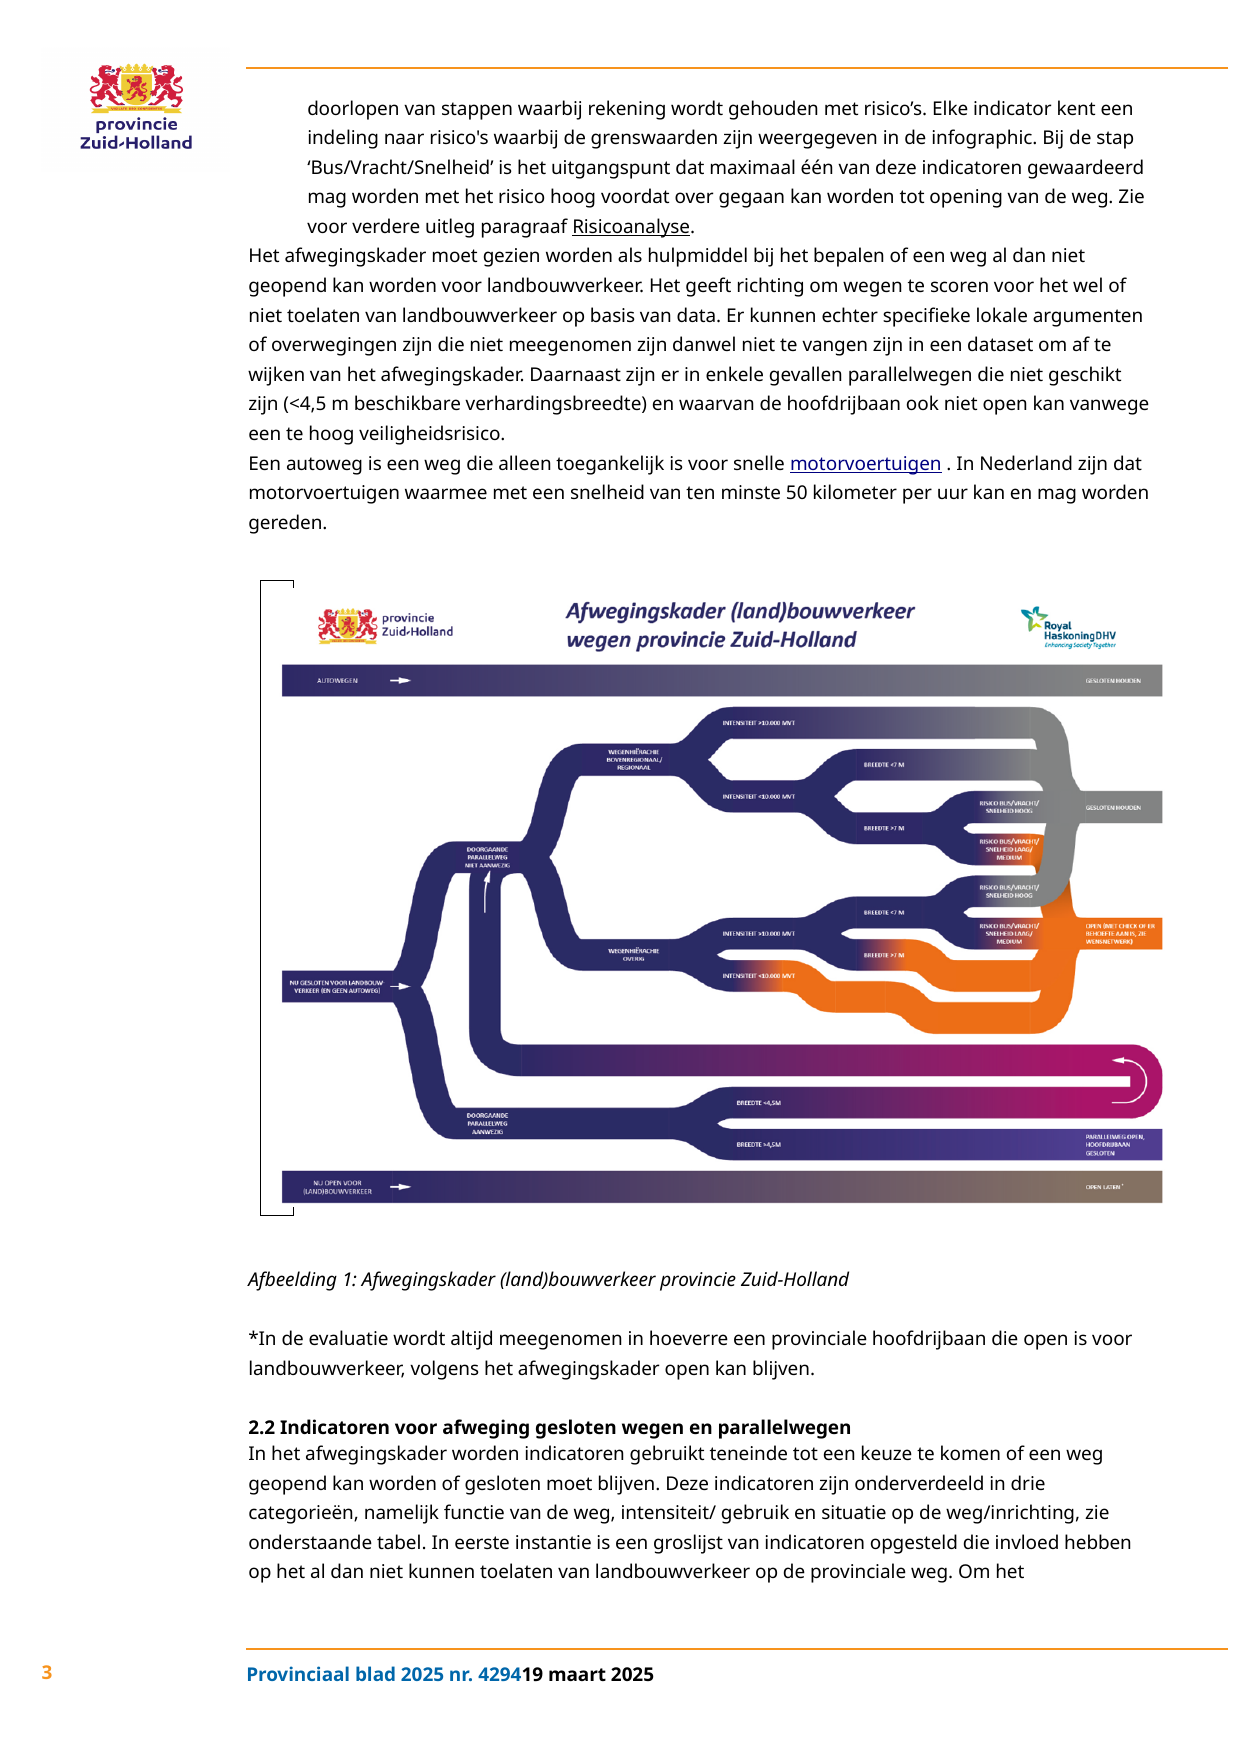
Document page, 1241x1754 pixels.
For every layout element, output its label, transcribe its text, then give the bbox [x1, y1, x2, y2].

text Het afwegingskader moet gezien worden als hulpmiddel bij het bepalen of een weg al dan niet geopend kan worden voor landbouwverkeer. Het geeft richting om wegen te scoren voor het wel of niet toelaten van landbouwverkeer op basis van data. Er kunnen echter specifieke lokale argumenten of overwegingen zijn die niet meegenomen zijn danwel niet te vangen zijn in een dataset om af te wijken van het afwegingskader. Daarnaast zijn er in enkele gevallen parallelwegen die niet geschikt zijn (<4,5 m beschikbare verhardingsbreedte) en waarvan de hoofdrijbaan ook niet open kan vanwege een te hoog veiligheidsrisico. [248, 243, 1152, 446]
picture [41, 47, 231, 172]
text Een autoweg is een weg die alleen toegankelijk is voor snelle motorvoertuigen . In Nederland zijn dat motorvoertuigen waarmee met een snelheid van ten minste 50 kilometer per uur kan en mag worden gereden. [248, 450, 1152, 535]
text In het afwegingskader worden indicatoren gebruikt teneinde tot een keuze te komen of een weg geopend kan worden of gesloten moet blijven. Deze indicatoren zijn onderverdeeld in drie categorieën, namelijk functie van de weg, intensiteit/ gebruik en situatie op de weg/inrichting, zie onderstaande tabel. In eerste instantie is een groslijst van indicatoren opgesteld die invloed hebben op het al dan niet kunnen toelaten van landbouwverkeer op de provinciale weg. Om het [248, 1440, 1152, 1584]
text 2.2 Indicatoren voor afweging gesloten wegen en parallelwegen [248, 1414, 1152, 1440]
text *In de evaluatie wordt altijd meegenomen in hoeverre een provinciale hoofdrijbaan die open is voor landbouwverkeer, volgens het afwegingskader open kan blijven. [248, 1326, 1152, 1381]
picture [268, 588, 1173, 1207]
list doorlopen van stappen waarbij rekening wordt gehouden met risico’s. Elke indicator kent een indeling naar risico's waarbij de grenswaarden zijn weergegeven in de infographic. Bij de stap ‘Bus/Vracht/Snelheid’ is het uitgangspunt dat maximaal één van deze indicatoren gewaardeerd mag worden met het risico hoog voordat over gegaan kan worden tot opening van de weg. Zie voor verdere uitleg paragraaf Risicoanalyse. [248, 95, 1152, 239]
text Afbeelding 1: Afwegingskader (land)bouwverkeer provincie Zuid-Holland [248, 1266, 1152, 1292]
